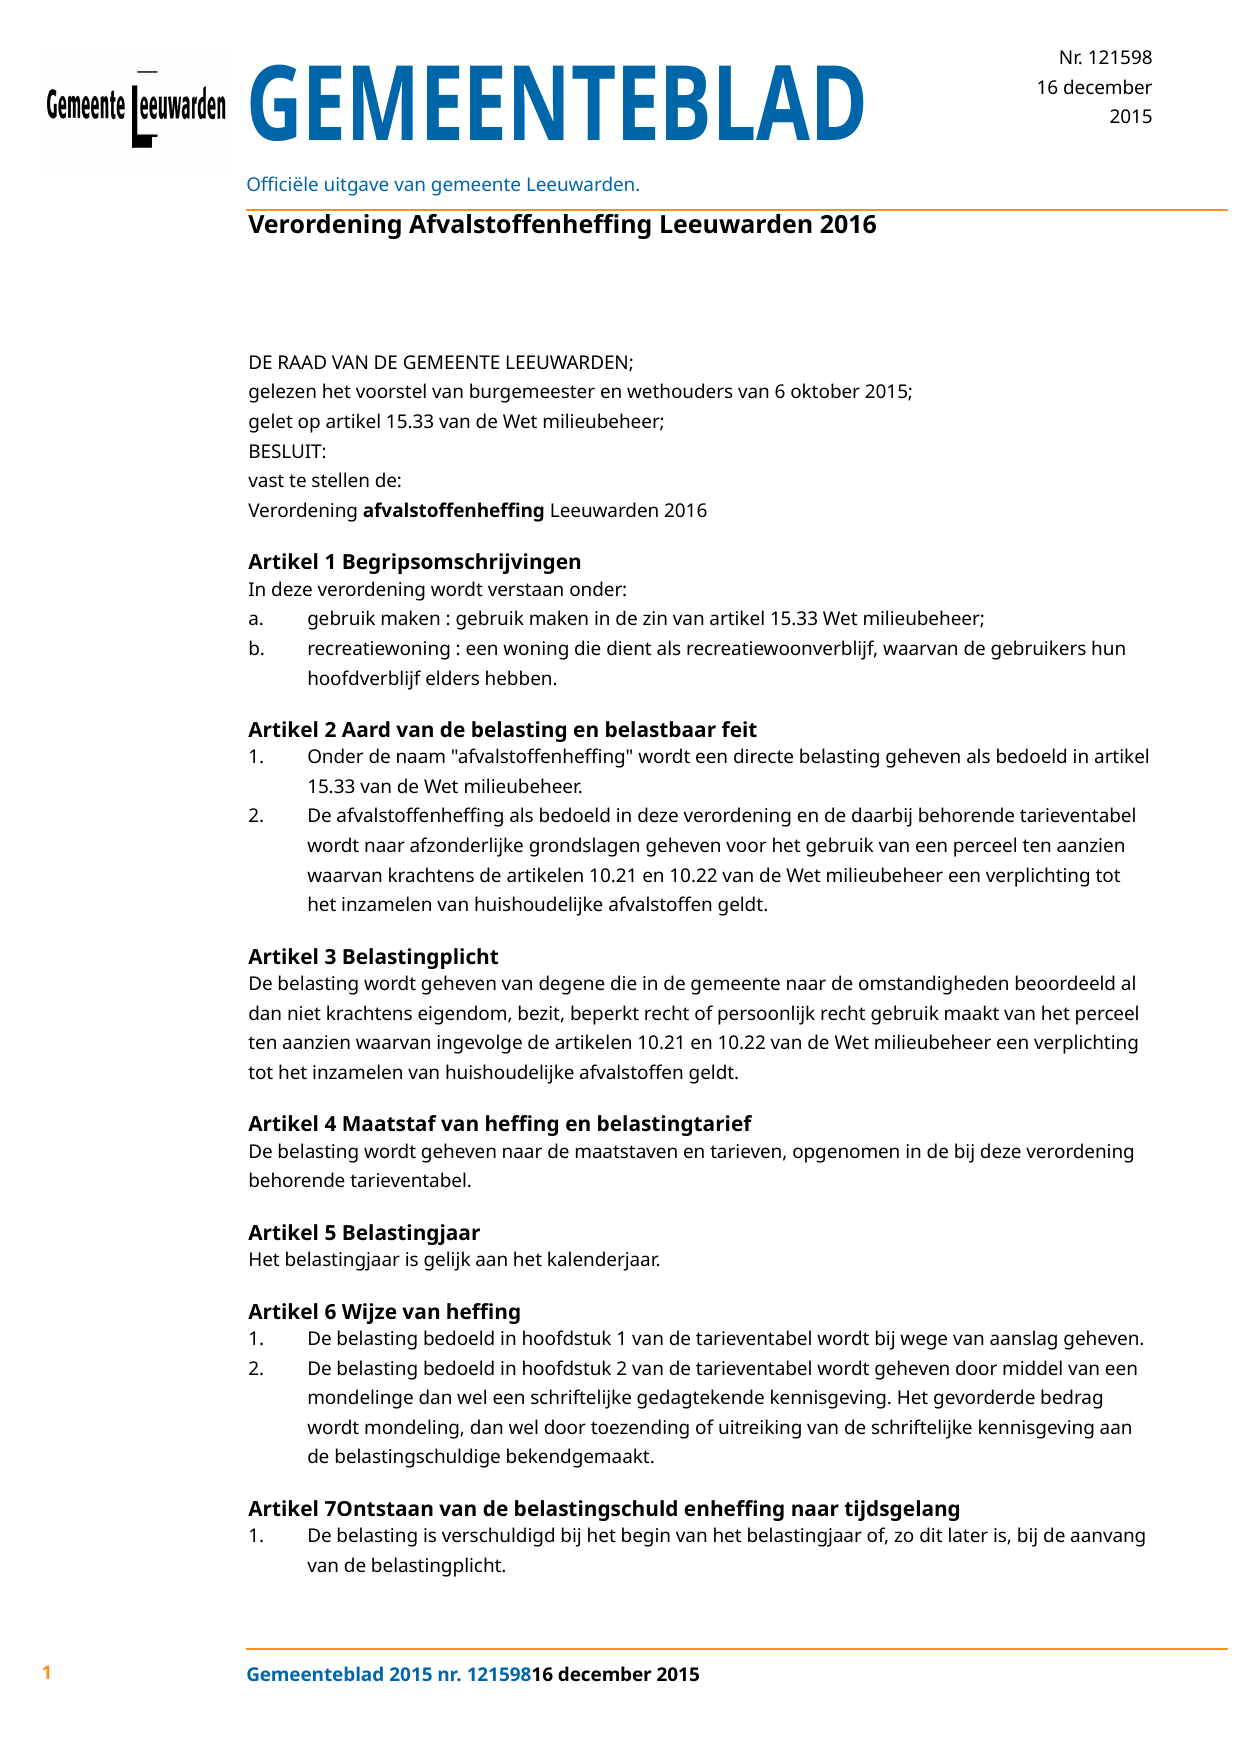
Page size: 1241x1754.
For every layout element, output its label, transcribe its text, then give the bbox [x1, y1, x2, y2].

text In deze verordening wordt verstaan onder: [248, 576, 1152, 602]
text Artikel 5 Belastingjaar [248, 1218, 1152, 1246]
list gebruik maken : gebruik maken in de zin van artikel 15.33 Wet milieubeheer; [248, 606, 1152, 631]
text BESLUIT: [248, 438, 1152, 464]
list De belasting bedoeld in hoofdstuk 2 van de tarieventabel wordt geheven door middel van een mondelinge dan wel een schriftelijke gedagtekende kennisgeving. Het gevorderde bedrag wordt mondeling, dan wel door toezending of uitreiking van de schriftelijke kennisgeving aan de belastingschuldige bekendgemaakt. [248, 1355, 1152, 1469]
text De belasting wordt geheven naar de maatstaven en tarieven, opgenomen in de bij deze verordening behorende tarieventabel. [248, 1138, 1152, 1193]
text Artikel 2 Aard van de belasting en belastbaar feit [248, 715, 1152, 743]
text De belasting wordt geheven van degene die in de gemeente naar de omstandigheden beoordeeld al dan niet krachtens eigendom, bezit, beperkt recht of persoonlijk recht gebruik maakt van het perceel ten aanzien waarvan ingevolge de artikelen 10.21 en 10.22 van de Wet milieubeheer een verplichting tot het inzamelen van huishoudelijke afvalstoffen geldt. [248, 970, 1152, 1085]
text Het belastingjaar is gelijk aan het kalenderjaar. [248, 1246, 1152, 1272]
list De belasting is verschuldigd bij het begin van het belastingjaar of, zo dit later is, bij de aanvang van de belastingplicht. [248, 1522, 1152, 1578]
text DE RAAD VAN DE GEMEENTE LEEUWARDEN; [248, 349, 1152, 375]
text Artikel 1 Begripsomschrijvingen [248, 547, 1152, 576]
text Artikel 4 Maatstaf van heffing en belastingtarief [248, 1109, 1152, 1138]
text Verordening Afvalstoffenheffing Leeuwarden 2016 [248, 211, 1152, 241]
list recreatiewoning : een woning die dient als recreatiewoonverblijf, waarvan de gebruikers hun hoofdverblijf elders hebben. [248, 635, 1152, 690]
text Artikel 6 Wijze van heffing [248, 1297, 1152, 1325]
list De afvalstoffenheffing als bedoeld in deze verordening en de daarbij behorende tarieventabel wordt naar afzonderlijke grondslagen geheven voor het gebruik van een perceel ten aanzien waarvan krachtens de artikelen 10.21 en 10.22 van de Wet milieubeheer een verplichting tot het inzamelen van huishoudelijke afvalstoffen geldt. [248, 803, 1152, 917]
text Artikel 3 Belastingplicht [248, 942, 1152, 970]
text vast te stellen de: [248, 467, 1152, 493]
list De belasting bedoeld in hoofdstuk 1 van de tarieventabel wordt bij wege van aanslag geheven. [248, 1325, 1152, 1351]
list Onder de naam "afvalstoffenheffing" wordt een directe belasting geheven als bedoeld in artikel 15.33 van de Wet milieubeheer. [248, 743, 1152, 799]
picture [41, 47, 231, 172]
text gelezen het voorstel van burgemeester en wethouders van 6 oktober 2015; [248, 379, 1152, 404]
text Verordening afvalstoffenheffing Leeuwarden 2016 [248, 497, 1152, 523]
text gelet op artikel 15.33 van de Wet milieubeheer; [248, 408, 1152, 434]
text Artikel 7Ontstaan van de belastingschuld enheffing naar tijdsgelang [248, 1494, 1152, 1522]
